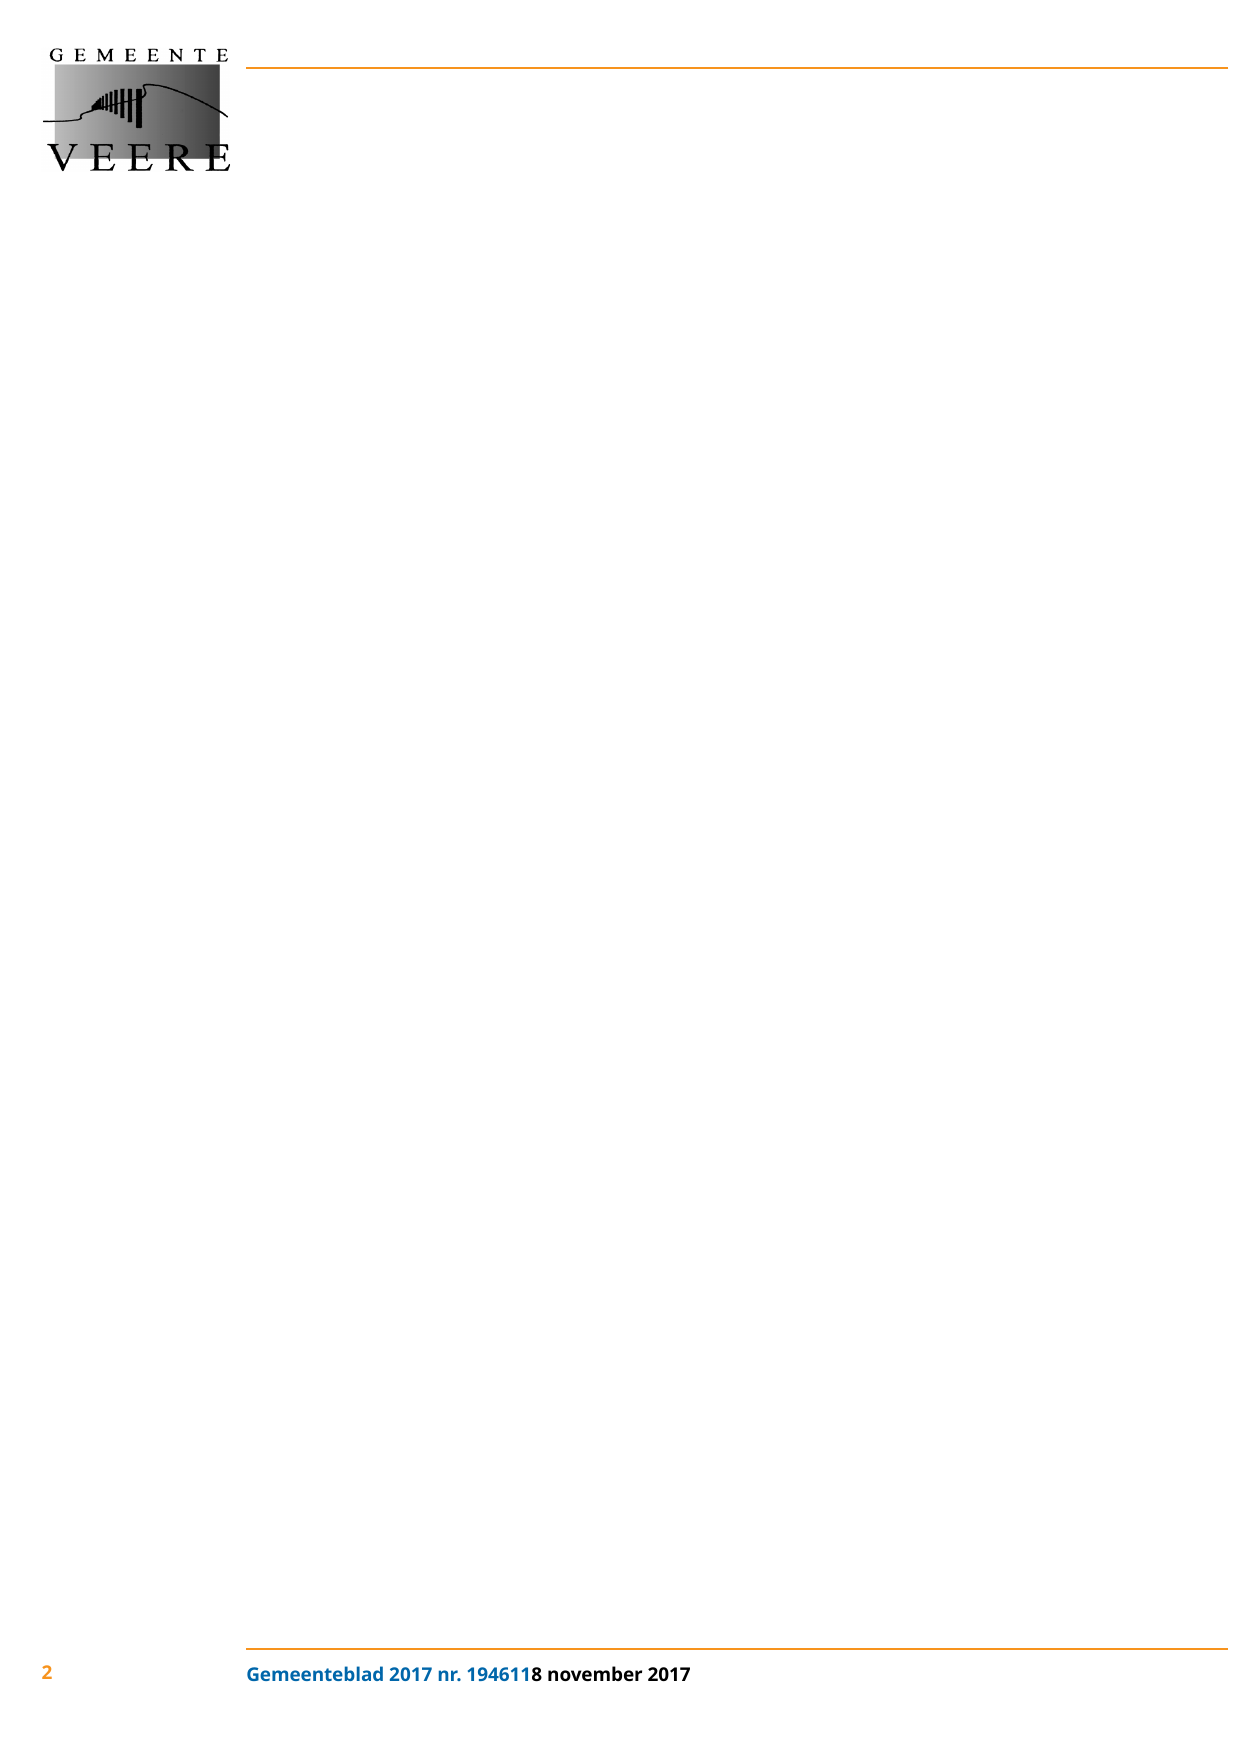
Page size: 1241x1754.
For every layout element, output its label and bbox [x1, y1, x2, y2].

picture [41, 47, 231, 172]
